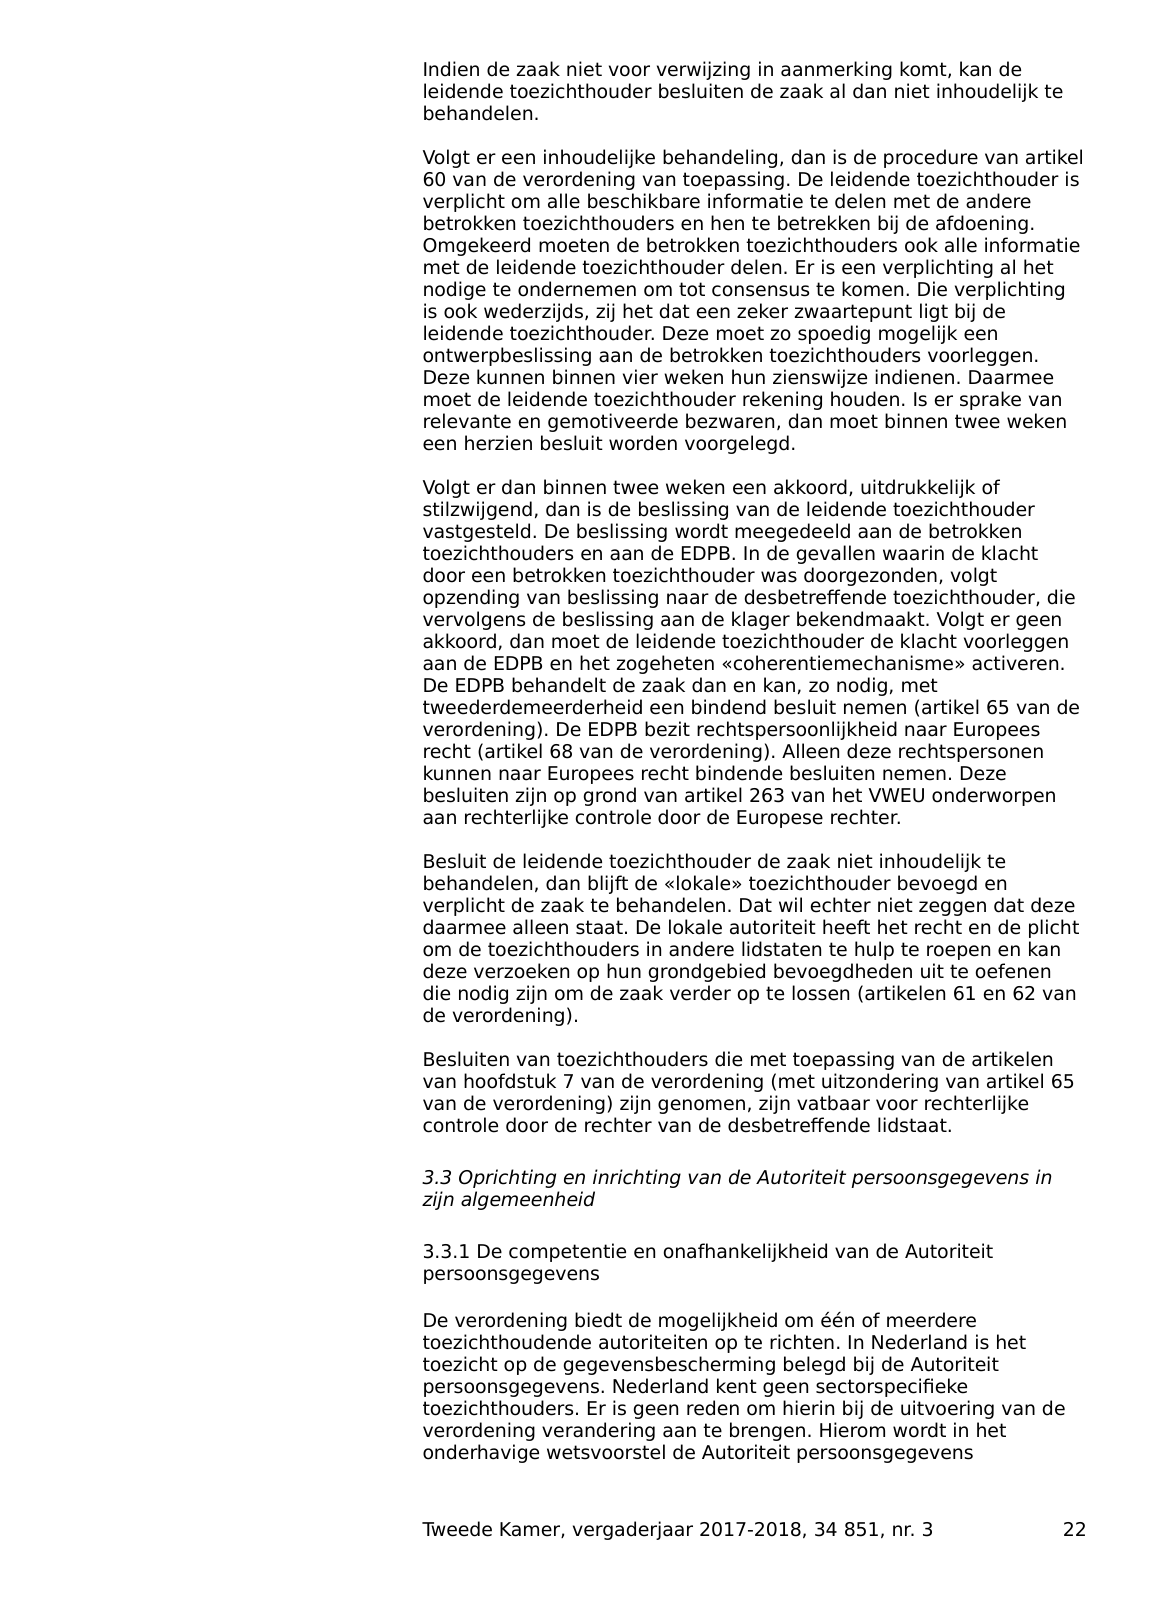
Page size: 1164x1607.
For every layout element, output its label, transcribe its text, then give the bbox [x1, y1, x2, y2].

subtitle 3.3 Oprichting en inrichting van de Autoriteit persoonsgegevens in zijn algemeenheid [422, 1167, 1087, 1211]
text De verordening biedt de mogelijkheid om één of meerdere toezichthoudende autoriteiten op te richten. In Nederland is het toezicht op de gegevensbescherming belegd bij de Autoriteit persoonsgegevens. Nederland kent geen sectorspecifieke toezichthouders. Er is geen reden om hierin bij de uitvoering van de verordening verandering aan te brengen. Hierom wordt in het onderhavige wetsvoorstel de Autoriteit persoonsgegevens [422, 1310, 1087, 1464]
text Volgt er een inhoudelijke behandeling, dan is de procedure van artikel 60 van de verordening van toepassing. De leidende toezichthouder is verplicht om alle beschikbare informatie te delen met de andere betrokken toezichthouders en hen te betrekken bij de afdoening. Omgekeerd moeten de betrokken toezichthouders ook alle informatie met de leidende toezichthouder delen. Er is een verplichting al het nodige te ondernemen om tot consensus te komen. Die verplichting is ook wederzijds, zij het dat een zeker zwaartepunt ligt bij de leidende toezichthouder. Deze moet zo spoedig mogelijk een ontwerpbeslissing aan de betrokken toezichthouders voorleggen. Deze kunnen binnen vier weken hun zienswijze indienen. Daarmee moet de leidende toezichthouder rekening houden. Is er sprake van relevante en gemotiveerde bezwaren, dan moet binnen twee weken een herzien besluit worden voorgelegd. [422, 147, 1087, 455]
text Volgt er dan binnen twee weken een akkoord, uitdrukkelijk of stilzwijgend, dan is de beslissing van de leidende toezichthouder vastgesteld. De beslissing wordt meegedeeld aan de betrokken toezichthouders en aan de EDPB. In de gevallen waarin de klacht door een betrokken toezichthouder was doorgezonden, volgt opzending van beslissing naar de desbetreffende toezichthouder, die vervolgens de beslissing aan de klager bekendmaakt. Volgt er geen akkoord, dan moet de leidende toezichthouder de klacht voorleggen aan de EDPB en het zogeheten «coherentiemechanisme» activeren. De EDPB behandelt de zaak dan en kan, zo nodig, met tweederdemeerderheid een bindend besluit nemen (artikel 65 van de verordening). De EDPB bezit rechtspersoonlijkheid naar Europees recht (artikel 68 van de verordening). Alleen deze rechtspersonen kunnen naar Europees recht bindende besluiten nemen. Deze besluiten zijn op grond van artikel 263 van het VWEU onderworpen aan rechterlijke controle door de Europese rechter. [422, 477, 1087, 829]
subtitle 3.3.1 De competentie en onafhankelijkheid van de Autoriteit persoonsgegevens [422, 1241, 1087, 1285]
text Besluit de leidende toezichthouder de zaak niet inhoudelijk te behandelen, dan blijft de «lokale» toezichthouder bevoegd en verplicht de zaak te behandelen. Dat wil echter niet zeggen dat deze daarmee alleen staat. De lokale autoriteit heeft het recht en de plicht om de toezichthouders in andere lidstaten te hulp te roepen en kan deze verzoeken op hun grondgebied bevoegdheden uit te oefenen die nodig zijn om de zaak verder op te lossen (artikelen 61 en 62 van de verordening). [422, 851, 1087, 1027]
text Besluiten van toezichthouders die met toepassing van de artikelen van hoofdstuk 7 van de verordening (met uitzondering van artikel 65 van de verordening) zijn genomen, zijn vatbaar voor rechterlijke controle door de rechter van de desbetreffende lidstaat. [422, 1049, 1087, 1137]
text Indien de zaak niet voor verwijzing in aanmerking komt, kan de leidende toezichthouder besluiten de zaak al dan niet inhoudelijk te behandelen. [422, 59, 1087, 125]
